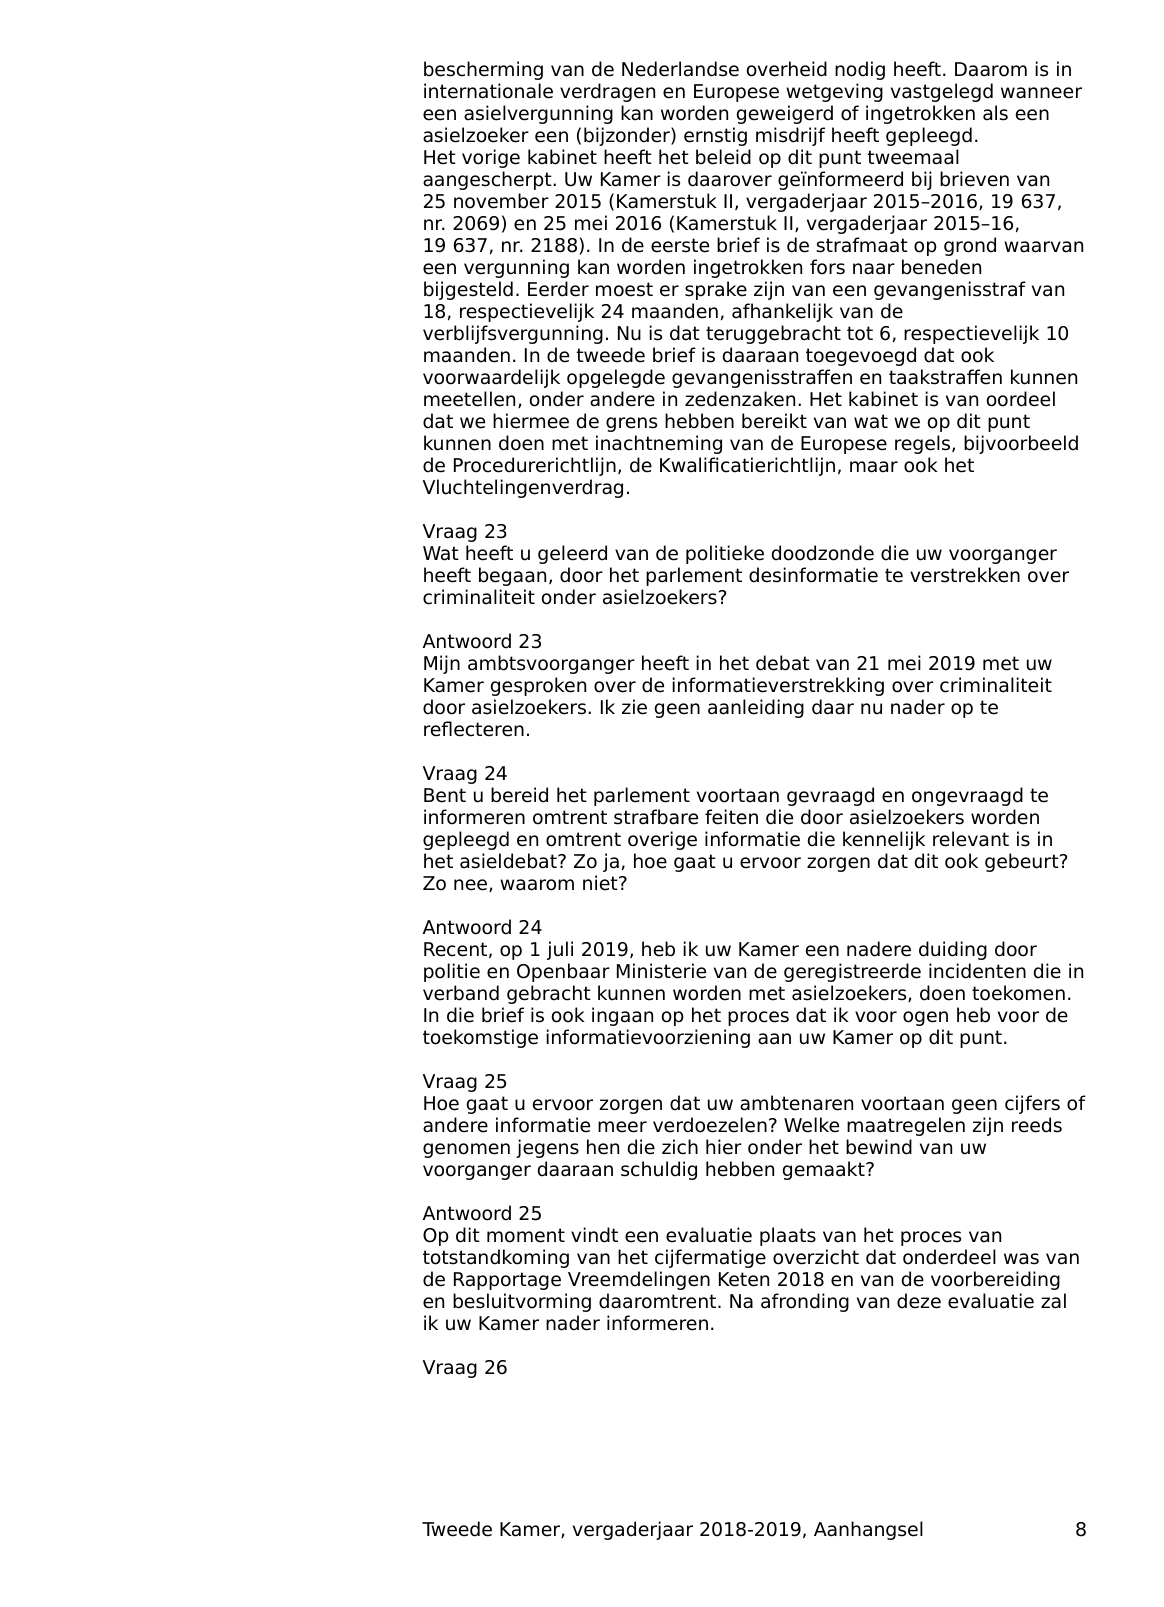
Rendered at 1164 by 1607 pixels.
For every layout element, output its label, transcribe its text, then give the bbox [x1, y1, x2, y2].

text Vraag 26 [422, 1357, 1087, 1379]
text Recent, op 1 juli 2019, heb ik uw Kamer een nadere duiding door politie en Openbaar Ministerie van de geregistreerde incidenten die in verband gebracht kunnen worden met asielzoekers, doen toekomen. In die brief is ook ingaan op het proces dat ik voor ogen heb voor de toekomstige informatievoorziening aan uw Kamer op dit punt. [422, 939, 1087, 1049]
text Op dit moment vindt een evaluatie plaats van het proces van totstandkoming van het cijfermatige overzicht dat onderdeel was van de Rapportage Vreemdelingen Keten 2018 en van de voorbereiding en besluitvorming daaromtrent. Na afronding van deze evaluatie zal ik uw Kamer nader informeren. [422, 1225, 1087, 1335]
text Het vorige kabinet heeft het beleid op dit punt tweemaal aangescherpt. Uw Kamer is daarover geïnformeerd bij brieven van 25 november 2015 (Kamerstuk II, vergaderjaar 2015–2016, 19 637, nr. 2069) en 25 mei 2016 (Kamerstuk II, vergaderjaar 2015–16, 19 637, nr. 2188). In de eerste brief is de strafmaat op grond waarvan een vergunning kan worden ingetrokken fors naar beneden bijgesteld. Eerder moest er sprake zijn van een gevangenisstraf van 18, respectievelijk 24 maanden, afhankelijk van de verblijfsvergunning. Nu is dat teruggebracht tot 6, respectievelijk 10 maanden. In de tweede brief is daaraan toegevoegd dat ook voorwaardelijk opgelegde gevangenisstraffen en taakstraffen kunnen meetellen, onder andere in zedenzaken. Het kabinet is van oordeel dat we hiermee de grens hebben bereikt van wat we op dit punt kunnen doen met inachtneming van de Europese regels, bijvoorbeeld de Procedurerichtlijn, de Kwalificatierichtlijn, maar ook het Vluchtelingenverdrag. [422, 147, 1087, 499]
text Antwoord 23 [422, 631, 1087, 653]
text Mijn ambtsvoorganger heeft in het debat van 21 mei 2019 met uw Kamer gesproken over de informatieverstrekking over criminaliteit door asielzoekers. Ik zie geen aanleiding daar nu nader op te reflecteren. [422, 653, 1087, 741]
text Hoe gaat u ervoor zorgen dat uw ambtenaren voortaan geen cijfers of andere informatie meer verdoezelen? Welke maatregelen zijn reeds genomen jegens hen die zich hier onder het bewind van uw voorganger daaraan schuldig hebben gemaakt? [422, 1093, 1087, 1181]
text Vraag 23 [422, 521, 1087, 543]
text Bent u bereid het parlement voortaan gevraagd en ongevraagd te informeren omtrent strafbare feiten die door asielzoekers worden gepleegd en omtrent overige informatie die kennelijk relevant is in het asieldebat? Zo ja, hoe gaat u ervoor zorgen dat dit ook gebeurt? Zo nee, waarom niet? [422, 785, 1087, 895]
text Antwoord 25 [422, 1203, 1087, 1225]
text Vraag 25 [422, 1071, 1087, 1093]
text Wat heeft u geleerd van de politieke doodzonde die uw voorganger heeft begaan, door het parlement desinformatie te verstrekken over criminaliteit onder asielzoekers? [422, 543, 1087, 609]
text Vraag 24 [422, 763, 1087, 785]
text bescherming van de Nederlandse overheid nodig heeft. Daarom is in internationale verdragen en Europese wetgeving vastgelegd wanneer een asielvergunning kan worden geweigerd of ingetrokken als een asielzoeker een (bijzonder) ernstig misdrijf heeft gepleegd. [422, 59, 1087, 147]
text Antwoord 24 [422, 917, 1087, 939]
